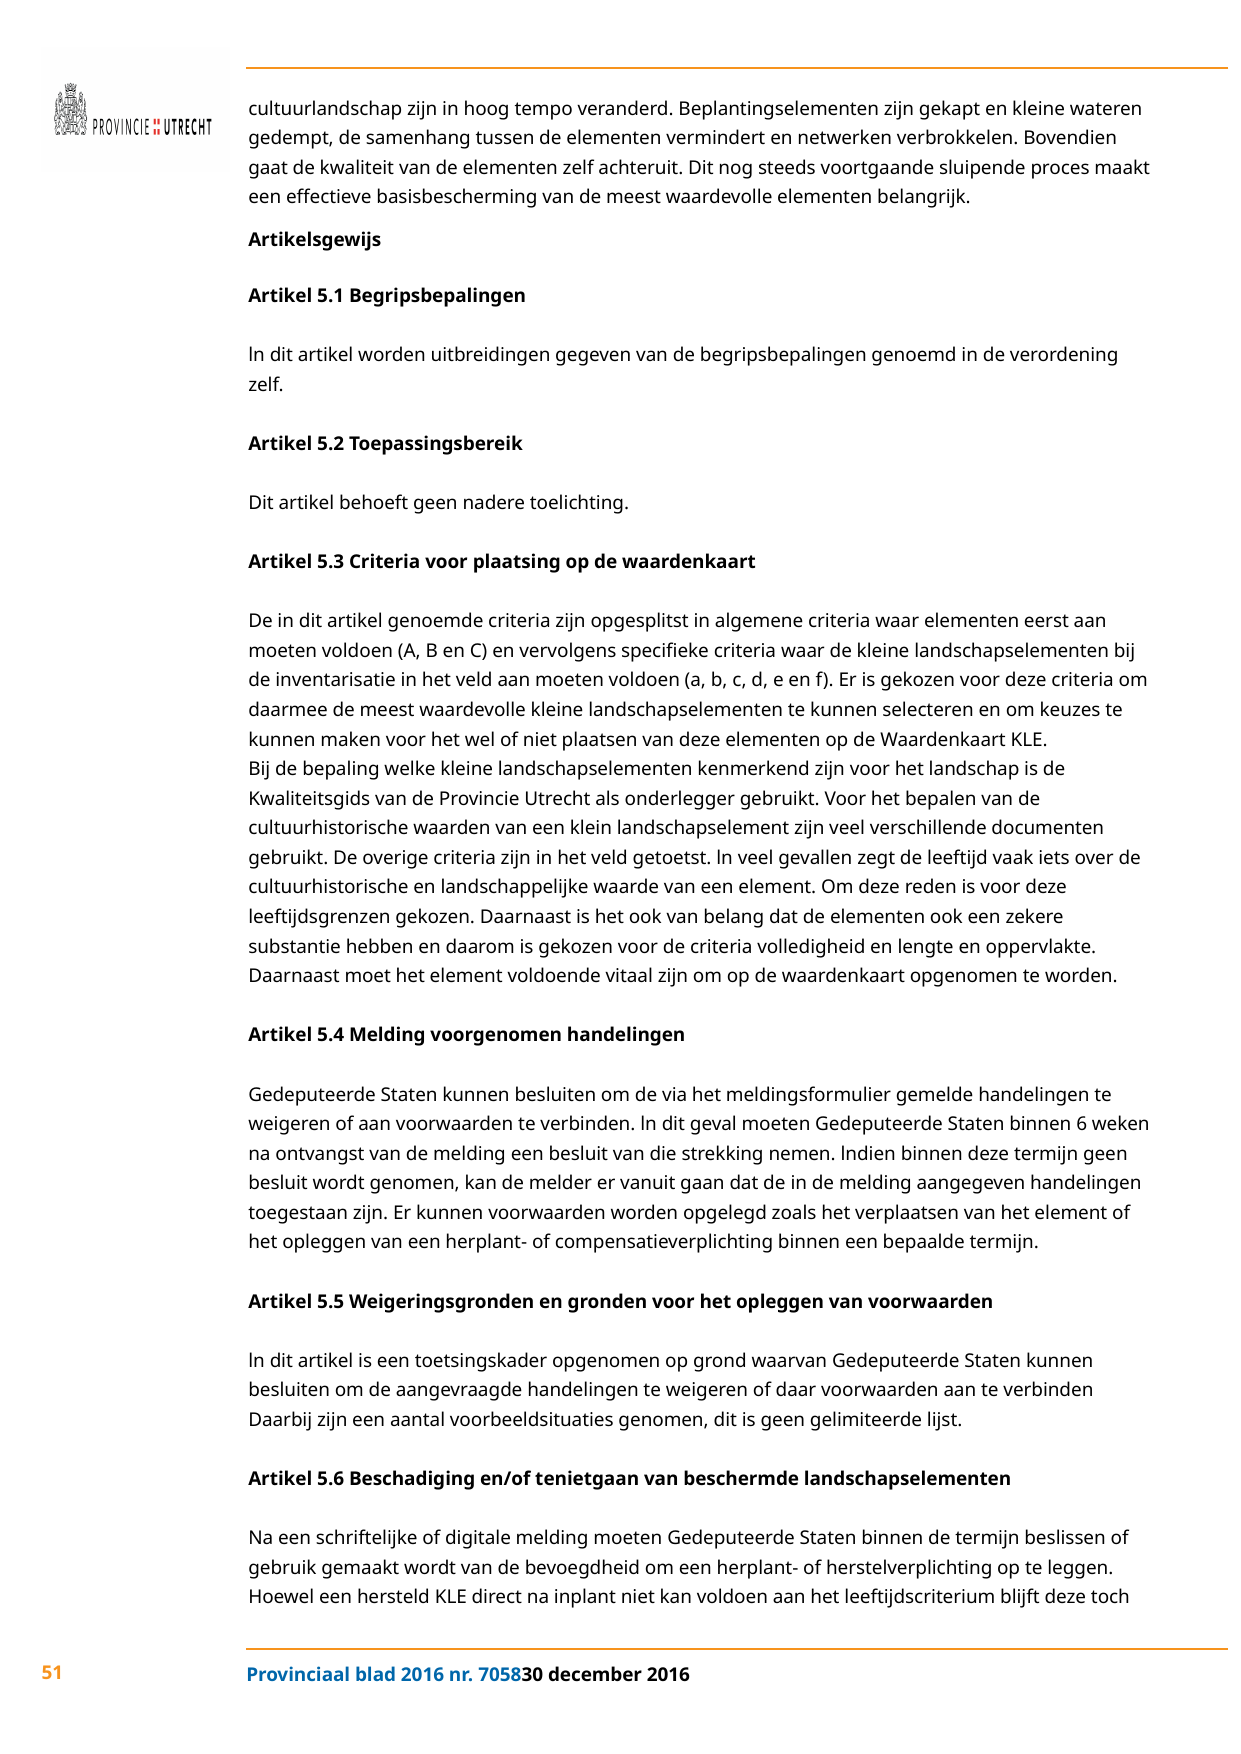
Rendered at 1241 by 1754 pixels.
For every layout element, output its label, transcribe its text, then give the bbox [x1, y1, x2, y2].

text ln dit artikel worden uitbreidingen gegeven van de begripsbepalingen genoemd in de verordening zelf. [248, 341, 1152, 396]
text Artikelsgewijs [248, 227, 1152, 252]
text Hoewel een hersteld KLE direct na inplant niet kan voldoen aan het leeftijdscriterium blijft deze toch [248, 1584, 1152, 1609]
text cultuurlandschap zijn in hoog tempo veranderd. Beplantingselementen zijn gekapt en kleine wateren gedempt, de samenhang tussen de elementen vermindert en netwerken verbrokkelen. Bovendien gaat de kwaliteit van de elementen zelf achteruit. Dit nog steeds voortgaande sluipende proces maakt een effectieve basisbescherming van de meest waardevolle elementen belangrijk. [248, 95, 1152, 209]
text Na een schriftelijke of digitale melding moeten Gedeputeerde Staten binnen de termijn beslissen of gebruik gemaakt wordt van de bevoegdheid om een herplant- of herstelverplichting op te leggen. [248, 1524, 1152, 1580]
text Bij de bepaling welke kleine landschapselementen kenmerkend zijn voor het landschap is de Kwaliteitsgids van de Provincie Utrecht als onderlegger gebruikt. Voor het bepalen van de cultuurhistorische waarden van een klein landschapselement zijn veel verschillende documenten gebruikt. De overige criteria zijn in het veld getoetst. ln veel gevallen zegt de leeftijd vaak iets over de cultuurhistorische en landschappelijke waarde van een element. Om deze reden is voor deze leeftijdsgrenzen gekozen. Daarnaast is het ook van belang dat de elementen ook een zekere substantie hebben en daarom is gekozen voor de criteria volledigheid en lengte en oppervlakte. [248, 755, 1152, 958]
text Artikel 5.6 Beschadiging en/of tenietgaan van beschermde landschapselementen [248, 1465, 1152, 1491]
text Dit artikel behoeft geen nadere toelichting. [248, 489, 1152, 515]
text Artikel 5.5 Weigeringsgronden en gronden voor het opleggen van voorwaarden [248, 1288, 1152, 1313]
text Artikel 5.2 Toepassingsbereik [248, 430, 1152, 456]
text Artikel 5.3 Criteria voor plaatsing op de waardenkaart [248, 548, 1152, 574]
text ln dit artikel is een toetsingskader opgenomen op grond waarvan Gedeputeerde Staten kunnen besluiten om de aangevraagde handelingen te weigeren of daar voorwaarden aan te verbinden Daarbij zijn een aantal voorbeeldsituaties genomen, dit is geen gelimiteerde lijst. [248, 1347, 1152, 1432]
picture [41, 47, 231, 172]
text De in dit artikel genoemde criteria zijn opgesplitst in algemene criteria waar elementen eerst aan moeten voldoen (A, B en C) en vervolgens specifieke criteria waar de kleine landschapselementen bij de inventarisatie in het veld aan moeten voldoen (a, b, c, d, e en f). Er is gekozen voor deze criteria om daarmee de meest waardevolle kleine landschapselementen te kunnen selecteren en om keuzes te kunnen maken voor het wel of niet plaatsen van deze elementen op de Waardenkaart KLE. [248, 607, 1152, 751]
text Gedeputeerde Staten kunnen besluiten om de via het meldingsformulier gemelde handelingen te weigeren of aan voorwaarden te verbinden. ln dit geval moeten Gedeputeerde Staten binnen 6 weken na ontvangst van de melding een besluit van die strekking nemen. lndien binnen deze termijn geen besluit wordt genomen, kan de melder er vanuit gaan dat de in de melding aangegeven handelingen toegestaan zijn. Er kunnen voorwaarden worden opgelegd zoals het verplaatsen van het element of het opleggen van een herplant- of compensatieverplichting binnen een bepaalde termijn. [248, 1081, 1152, 1254]
text Artikel 5.1 Begripsbepalingen [248, 282, 1152, 308]
text Daarnaast moet het element voldoende vitaal zijn om op de waardenkaart opgenomen te worden. [248, 962, 1152, 988]
text Artikel 5.4 Melding voorgenomen handelingen [248, 1022, 1152, 1047]
